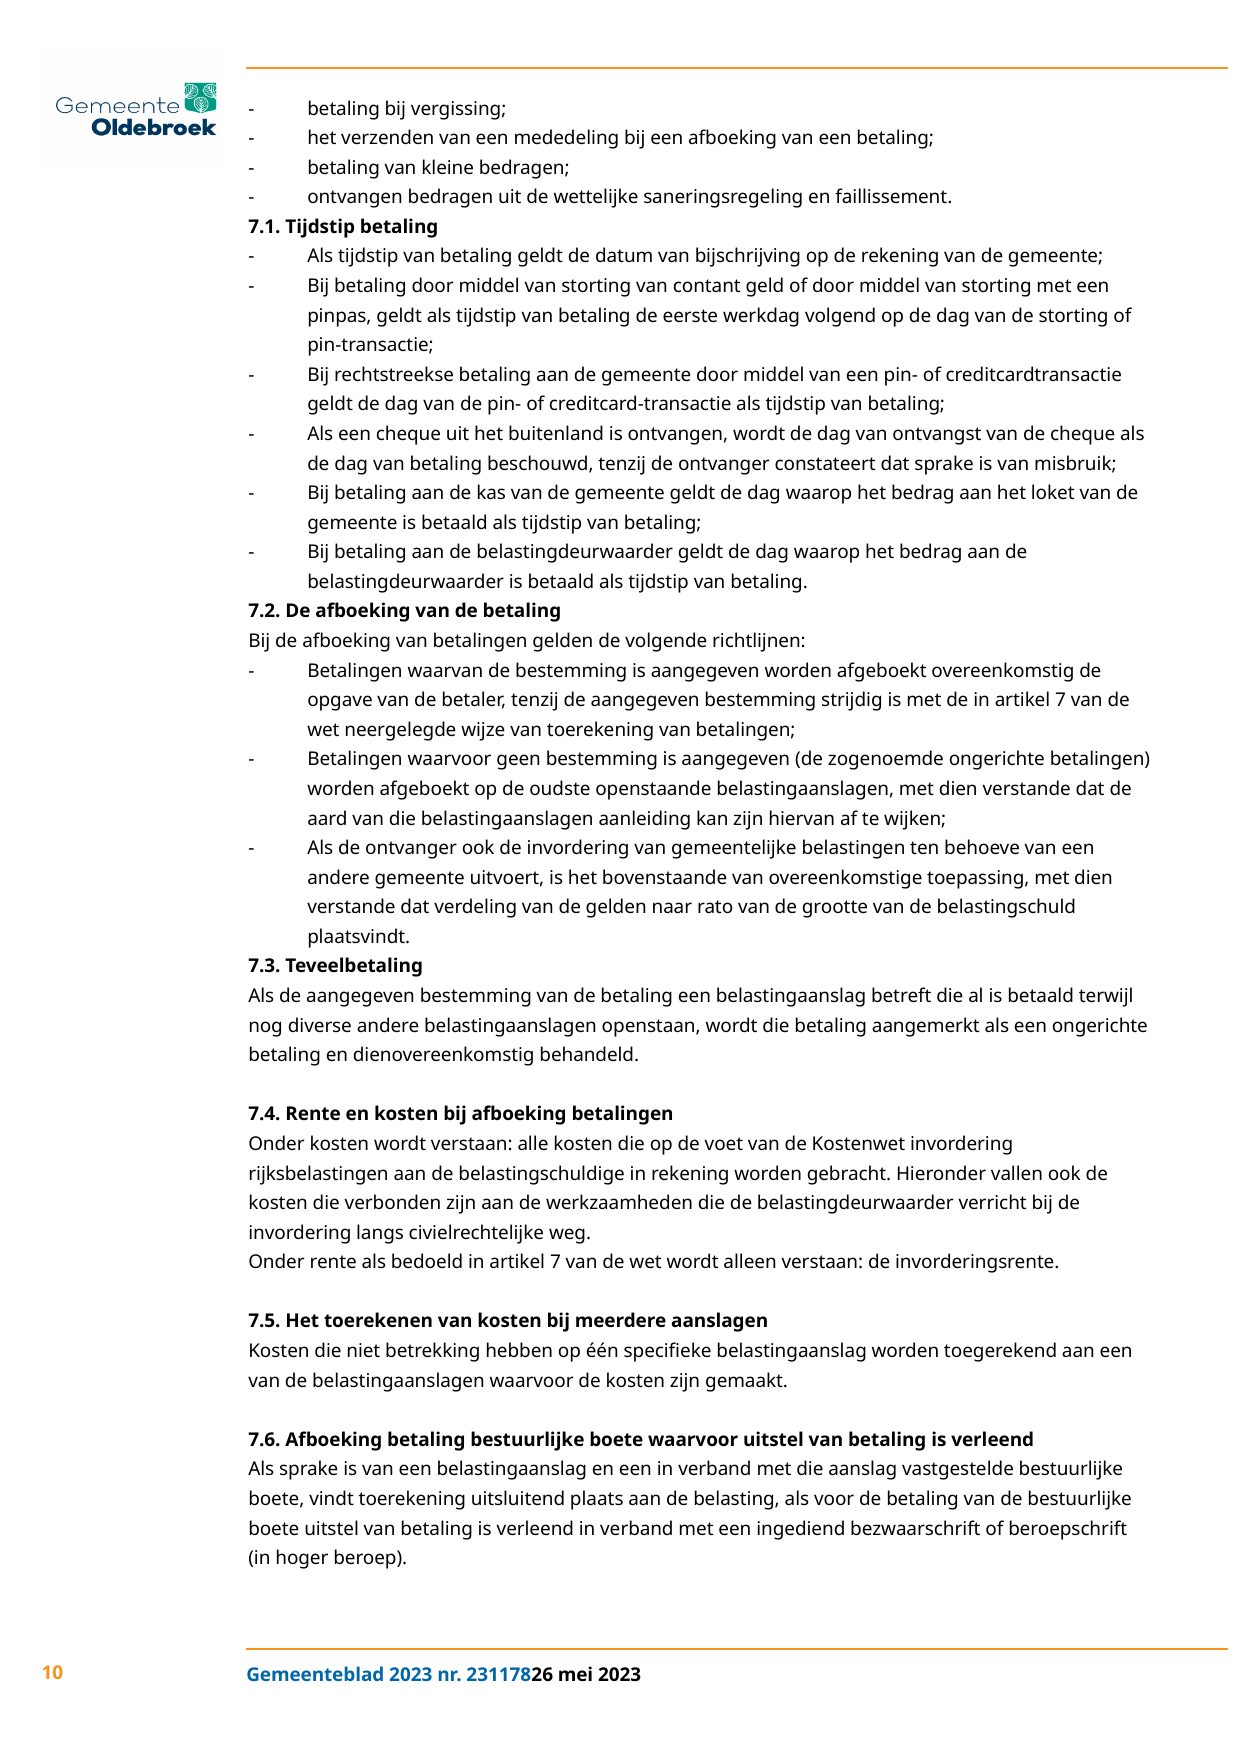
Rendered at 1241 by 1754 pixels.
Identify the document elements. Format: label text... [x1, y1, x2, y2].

text 7.1. Tijdstip betaling [248, 213, 1152, 239]
text 7.2. De afboeking van de betaling [248, 598, 1152, 623]
text 7.6. Afboeking betaling bestuurlijke boete waarvoor uitstel van betaling is verleend [248, 1426, 1152, 1452]
text Bij de afboeking van betalingen gelden de volgende richtlijnen: [248, 627, 1152, 653]
list Als een cheque uit het buitenland is ontvangen, wordt de dag van ontvangst van de cheque als de dag van betaling beschouwd, tenzij de ontvanger constateert dat sprake is van misbruik; [248, 420, 1152, 476]
list Bij betaling aan de belastingdeurwaarder geldt de dag waarop het bedrag aan de belastingdeurwaarder is betaald als tijdstip van betaling. [248, 538, 1152, 594]
text Als de aangegeven bestemming van de betaling een belastingaanslag betreft die al is betaald terwijl nog diverse andere belastingaanslagen openstaan, wordt die betaling aangemerkt als een ongerichte betaling en dienovereenkomstig behandeld. [248, 982, 1152, 1067]
list Betalingen waarvan de bestemming is aangegeven worden afgeboekt overeenkomstig de opgave van de betaler, tenzij de aangegeven bestemming strijdig is met de in artikel 7 van de wet neergelegde wijze van toerekening van betalingen; [248, 657, 1152, 742]
list Betalingen waarvoor geen bestemming is aangegeven (de zogenoemde ongerichte betalingen) worden afgeboekt op de oudste openstaande belastingaanslagen, met dien verstande dat de aard van die belastingaanslagen aanleiding kan zijn hiervan af te wijken; [248, 746, 1152, 831]
text Onder kosten wordt verstaan: alle kosten die op de voet van de Kostenwet invordering rijksbelastingen aan de belastingschuldige in rekening worden gebracht. Hieronder vallen ook de kosten die verbonden zijn aan de werkzaamheden die de belastingdeurwaarder verricht bij de invordering langs civielrechtelijke weg. [248, 1130, 1152, 1245]
text 7.5. Het toerekenen van kosten bij meerdere aanslagen [248, 1308, 1152, 1333]
list Bij betaling aan de kas van de gemeente geldt de dag waarop het bedrag aan het loket van de gemeente is betaald als tijdstip van betaling; [248, 479, 1152, 535]
text Onder rente als bedoeld in artikel 7 van de wet wordt alleen verstaan: de invorderingsrente. [248, 1248, 1152, 1274]
list betaling bij vergissing; [248, 95, 1152, 121]
text 7.4. Rente en kosten bij afboeking betalingen [248, 1101, 1152, 1126]
list betaling van kleine bedragen; [248, 154, 1152, 180]
list Als de ontvanger ook de invordering van gemeentelijke belastingen ten behoeve van een andere gemeente uitvoert, is het bovenstaande van overeenkomstige toepassing, met dien verstande dat verdeling van de gelden naar rato van de grootte van de belastingschuld plaatsvindt. [248, 834, 1152, 949]
list Bij betaling door middel van storting van contant geld of door middel van storting met een pinpas, geldt als tijdstip van betaling de eerste werkdag volgend op de dag van de storting of pin-transactie; [248, 272, 1152, 357]
list ontvangen bedragen uit de wettelijke saneringsregeling en faillissement. [248, 183, 1152, 209]
picture [41, 47, 231, 172]
text Kosten die niet betrekking hebben op één specifieke belastingaanslag worden toegerekend aan een van de belastingaanslagen waarvoor de kosten zijn gemaakt. [248, 1337, 1152, 1393]
list Als tijdstip van betaling geldt de datum van bijschrijving op de rekening van de gemeente; [248, 243, 1152, 268]
text Als sprake is van een belastingaanslag en een in verband met die aanslag vastgestelde bestuurlijke boete, vindt toerekening uitsluitend plaats aan de belasting, als voor de betaling van de bestuurlijke boete uitstel van betaling is verleend in verband met een ingediend bezwaarschrift of beroepschrift (in hoger beroep). [248, 1456, 1152, 1570]
list het verzenden van een mededeling bij een afboeking van een betaling; [248, 124, 1152, 150]
text 7.3. Teveelbetaling [248, 953, 1152, 978]
list Bij rechtstreekse betaling aan de gemeente door middel van een pin- of creditcardtransactie geldt de dag van de pin- of creditcard-transactie als tijdstip van betaling; [248, 361, 1152, 416]
